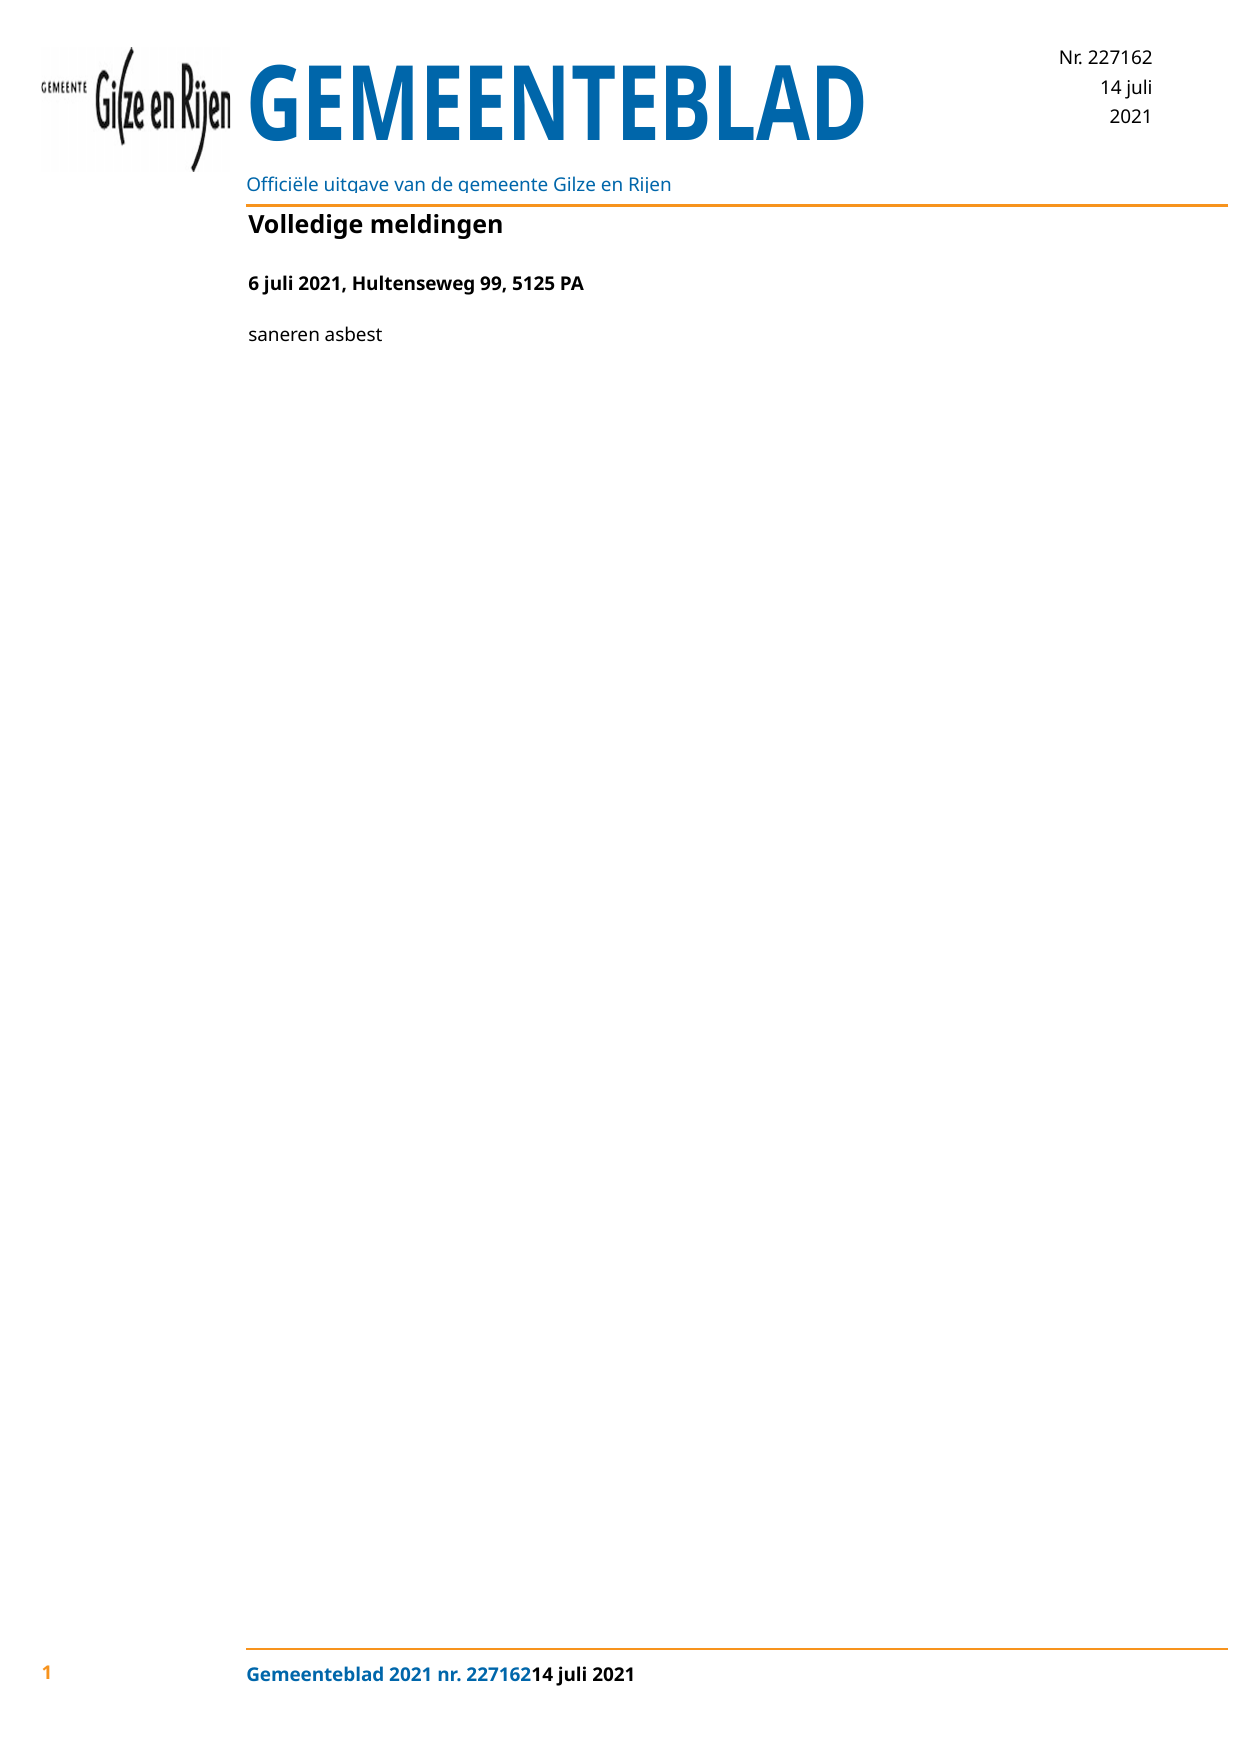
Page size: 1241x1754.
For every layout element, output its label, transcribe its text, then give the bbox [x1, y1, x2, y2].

text saneren asbest [248, 321, 1152, 346]
text Volledige meldingen [248, 207, 1152, 241]
text 6 juli 2021, Hultenseweg 99, 5125 PA [248, 270, 1152, 296]
picture [41, 47, 231, 172]
